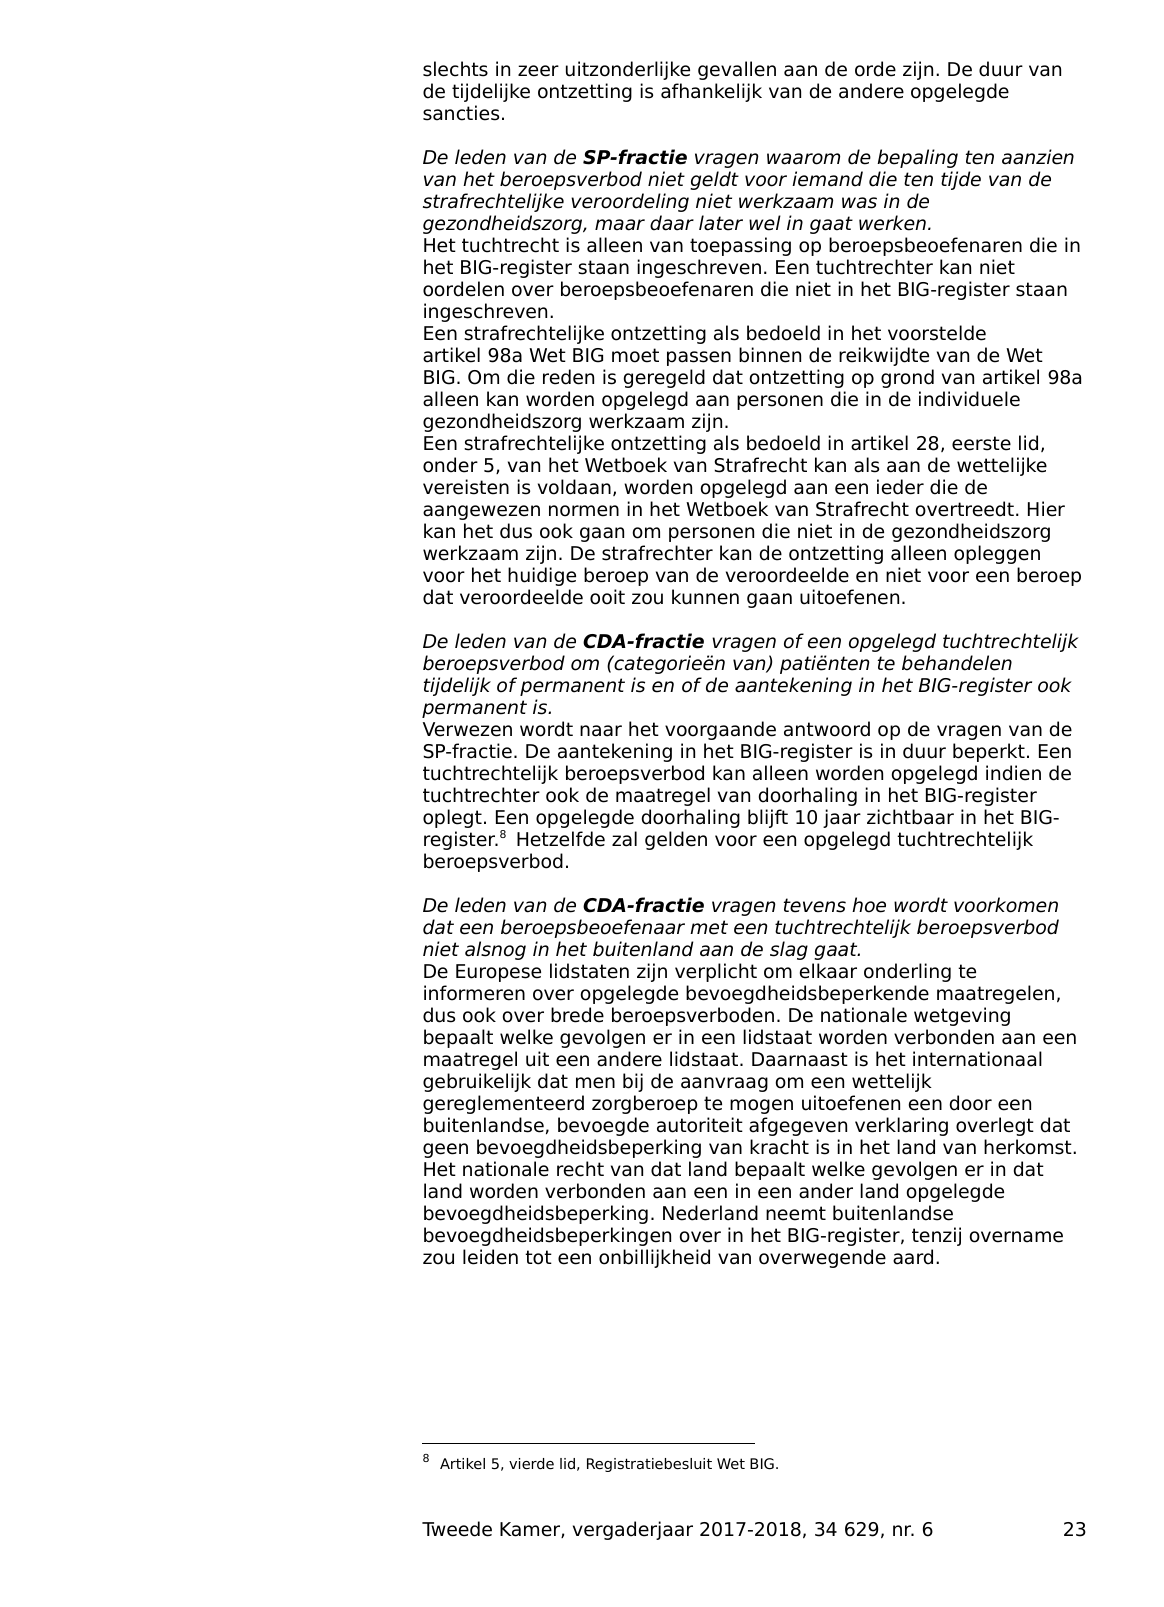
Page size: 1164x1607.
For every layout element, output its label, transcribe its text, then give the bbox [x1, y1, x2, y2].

text De Europese lidstaten zijn verplicht om elkaar onderling te informeren over opgelegde bevoegdheidsbeperkende maatregelen, dus ook over brede beroepsverboden. De nationale wetgeving bepaalt welke gevolgen er in een lidstaat worden verbonden aan een maatregel uit een andere lidstaat. Daarnaast is het internationaal gebruikelijk dat men bij de aanvraag om een wettelijk gereglementeerd zorgberoep te mogen uitoefenen een door een buitenlandse, bevoegde autoriteit afgegeven verklaring overlegt dat geen bevoegdheidsbeperking van kracht is in het land van herkomst. [422, 961, 1087, 1159]
text Het nationale recht van dat land bepaalt welke gevolgen er in dat land worden verbonden aan een in een ander land opgelegde bevoegdheidsbeperking. Nederland neemt buitenlandse bevoegdheidsbeperkingen over in het BIG-register, tenzij overname zou leiden tot een onbillijkheid van overwegende aard. [422, 1159, 1087, 1268]
text Artikel 5, vierde lid, Registratiebesluit Wet BIG. [422, 1452, 1087, 1474]
text Het tuchtrecht is alleen van toepassing op beroepsbeoefenaren die in het BIG-register staan ingeschreven. Een tuchtrechter kan niet oordelen over beroepsbeoefenaren die niet in het BIG-register staan ingeschreven. [422, 235, 1087, 323]
text Verwezen wordt naar het voorgaande antwoord op de vragen van de SP-fractie. De aantekening in het BIG-register is in duur beperkt. Een tuchtrechtelijk beroepsverbod kan alleen worden opgelegd indien de tuchtrechter ook de maatregel van doorhaling in het BIG-register oplegt. Een opgelegde doorhaling blijft 10 jaar zichtbaar in het BIG-register. Hetzelfde zal gelden voor een opgelegd tuchtrechtelijk beroepsverbod. [422, 719, 1087, 873]
text Een strafrechtelijke ontzetting als bedoeld in artikel 28, eerste lid, onder 5, van het Wetboek van Strafrecht kan als aan de wettelijke vereisten is voldaan, worden opgelegd aan een ieder die de aangewezen normen in het Wetboek van Strafrecht overtreedt. Hier kan het dus ook gaan om personen die niet in de gezondheidszorg werkzaam zijn. De strafrechter kan de ontzetting alleen opleggen voor het huidige beroep van de veroordeelde en niet voor een beroep dat veroordeelde ooit zou kunnen gaan uitoefenen. [422, 433, 1087, 609]
text De leden van de CDA-fractie vragen tevens hoe wordt voorkomen dat een beroepsbeoefenaar met een tuchtrechtelijk beroepsverbod niet alsnog in het buitenland aan de slag gaat. [422, 895, 1087, 961]
text Een strafrechtelijke ontzetting als bedoeld in het voorstelde artikel 98a Wet BIG moet passen binnen de reikwijdte van de Wet BIG. Om die reden is geregeld dat ontzetting op grond van artikel 98a alleen kan worden opgelegd aan personen die in de individuele gezondheidszorg werkzaam zijn. [422, 323, 1087, 433]
text slechts in zeer uitzonderlijke gevallen aan de orde zijn. De duur van de tijdelijke ontzetting is afhankelijk van de andere opgelegde sancties. [422, 59, 1087, 125]
text De leden van de CDA-fractie vragen of een opgelegd tuchtrechtelijk beroepsverbod om (categorieën van) patiënten te behandelen tijdelijk of permanent is en of de aantekening in het BIG-register ook permanent is. [422, 631, 1087, 719]
text De leden van de SP-fractie vragen waarom de bepaling ten aanzien van het beroepsverbod niet geldt voor iemand die ten tijde van de strafrechtelijke veroordeling niet werkzaam was in de gezondheidszorg, maar daar later wel in gaat werken. [422, 147, 1087, 235]
